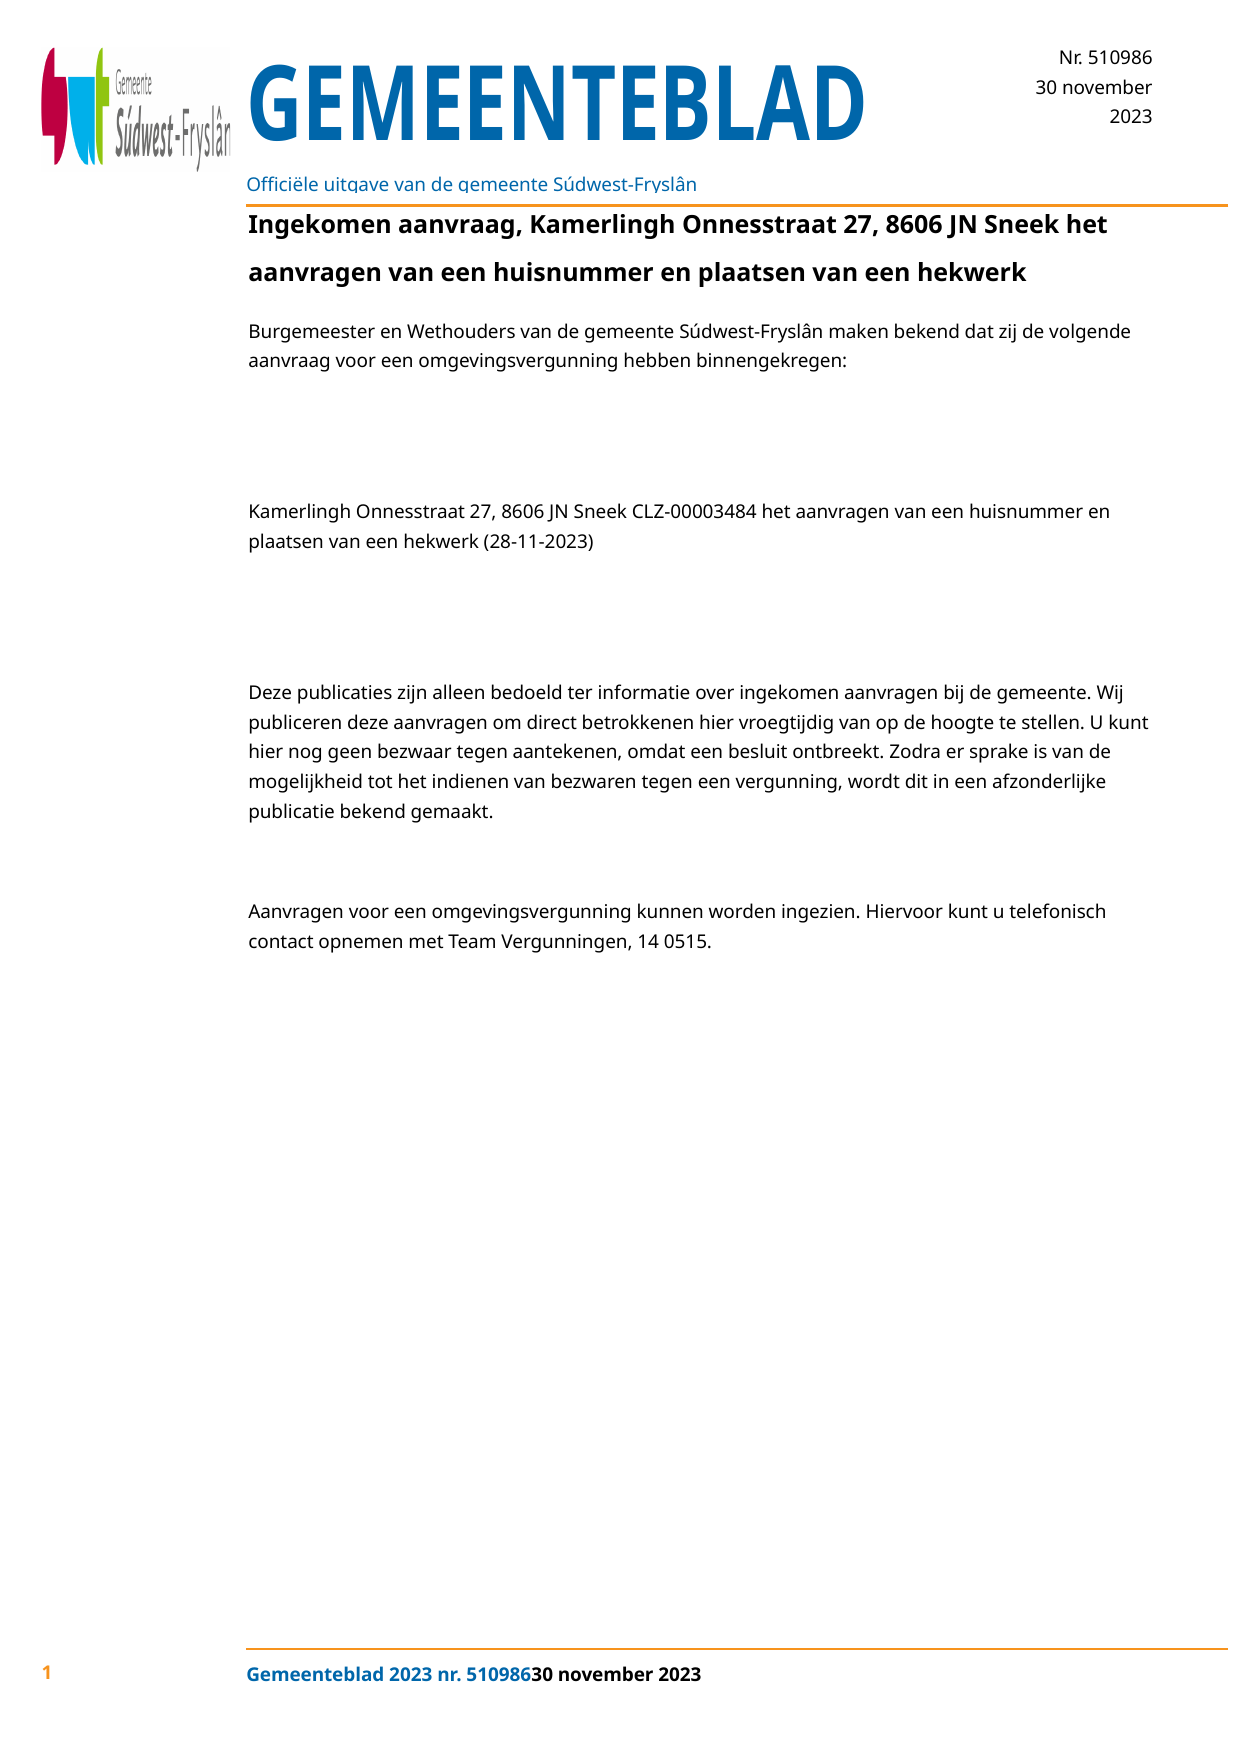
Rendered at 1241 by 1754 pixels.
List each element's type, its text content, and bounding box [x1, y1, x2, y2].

text Deze publicaties zijn alleen bedoeld ter informatie over ingekomen aanvragen bij de gemeente. Wij publiceren deze aanvragen om direct betrokkenen hier vroegtijdig van op de hoogte te stellen. U kunt hier nog geen bezwaar tegen aantekenen, omdat een besluit ontbreekt. Zodra er sprake is van de mogelijkheid tot het indienen van bezwaren tegen een vergunning, wordt dit in een afzonderlijke publicatie bekend gemaakt. [248, 679, 1152, 824]
text Aanvragen voor een omgevingsvergunning kunnen worden ingezien. Hiervoor kunt u telefonisch contact opnemen met Team Vergunningen, 14 0515. [248, 899, 1152, 954]
picture [41, 47, 231, 172]
text Burgemeester en Wethouders van de gemeente Súdwest-Fryslân maken bekend dat zij de volgende aanvraag voor een omgevingsvergunning hebben binnengekregen: [248, 318, 1152, 373]
text Ingekomen aanvraag, Kamerlingh Onnesstraat 27, 8606 JN Sneek het aanvragen van een huisnummer en plaatsen van een hekwerk [248, 207, 1152, 288]
text Kamerlingh Onnesstraat 27, 8606 JN Sneek CLZ-00003484 het aanvragen van een huisnummer en plaatsen van een hekwerk (28-11-2023) [248, 499, 1152, 554]
